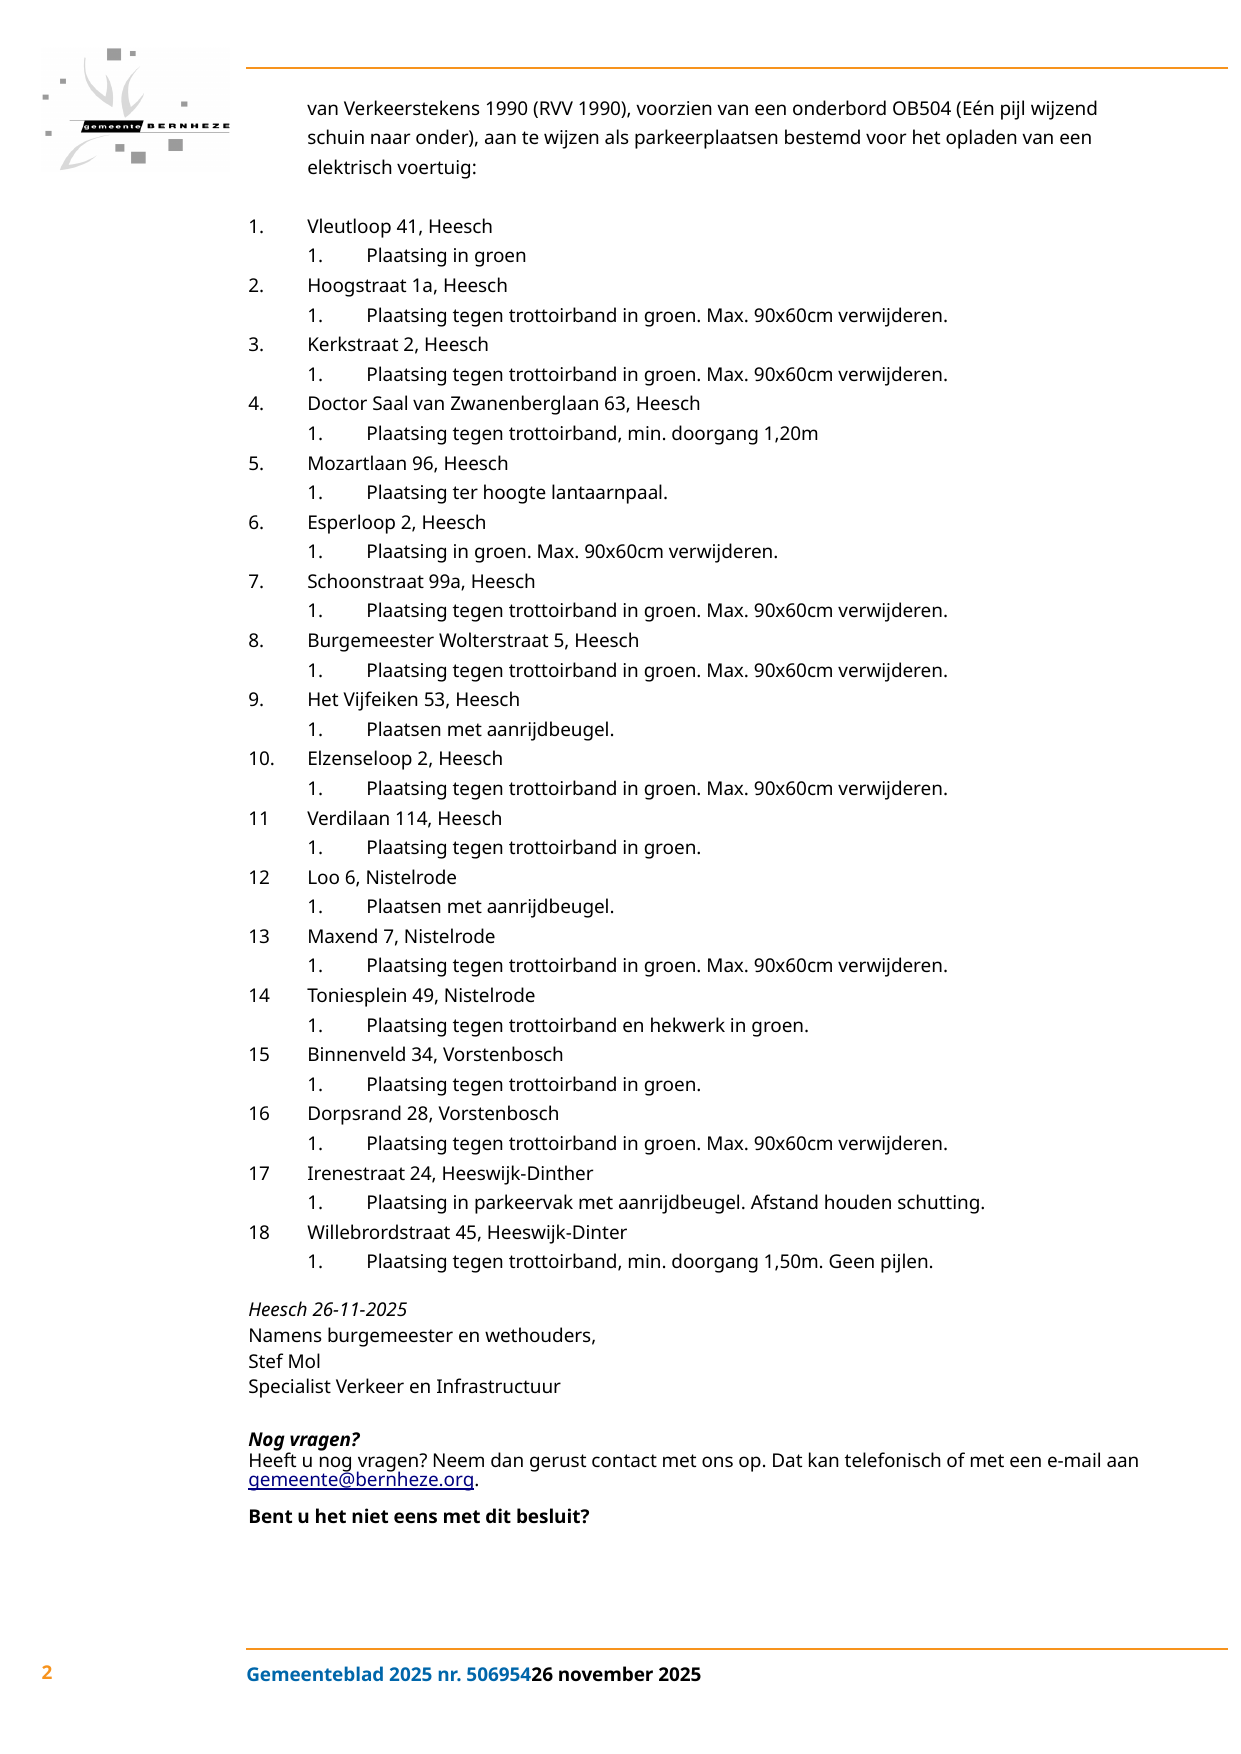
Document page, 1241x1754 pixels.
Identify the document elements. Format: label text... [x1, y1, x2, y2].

text Namens burgemeester en wethouders, [248, 1322, 1152, 1348]
list Vleutloop 41, Heesch [248, 213, 1152, 239]
list Plaatsing tegen trottoirband, min. doorgang 1,20m [307, 420, 1152, 446]
text Heeft u nog vragen? Neem dan gerust contact met ons op. Dat kan telefonisch of met een e-mail aan gemeente@bernheze.org. [248, 1452, 1152, 1491]
list Plaatsing tegen trottoirband in groen. [307, 1071, 1152, 1097]
list Willebrordstraat 45, Heeswijk-Dinter [248, 1219, 1152, 1245]
list Plaatsing ter hoogte lantaarnpaal. [307, 479, 1152, 505]
list Dorpsrand 28, Vorstenbosch [248, 1101, 1152, 1126]
list Plaatsing in groen. Max. 90x60cm verwijderen. [307, 538, 1152, 564]
list Plaatsen met aanrijdbeugel. [307, 893, 1152, 919]
list Plaatsing tegen trottoirband in groen. Max. 90x60cm verwijderen. [307, 361, 1152, 387]
text Heesch 26-11-2025 [248, 1296, 1152, 1322]
list Kerkstraat 2, Heesch [248, 331, 1152, 357]
list Plaatsing tegen trottoirband, min. doorgang 1,50m. Geen pijlen. [307, 1248, 1152, 1274]
list Doctor Saal van Zwanenberglaan 63, Heesch [248, 391, 1152, 416]
list Loo 6, Nistelrode [248, 864, 1152, 890]
list Plaatsing tegen trottoirband in groen. Max. 90x60cm verwijderen. [307, 775, 1152, 801]
list Plaatsing in groen [307, 243, 1152, 268]
text Stef Mol [248, 1348, 1152, 1373]
list Hoogstraat 1a, Heesch [248, 272, 1152, 298]
list Plaatsing tegen trottoirband in groen. Max. 90x60cm verwijderen. [307, 657, 1152, 683]
list Elzenseloop 2, Heesch [248, 746, 1152, 771]
list Plaatsing tegen trottoirband in groen. Max. 90x60cm verwijderen. [307, 302, 1152, 328]
text Specialist Verkeer en Infrastructuur [248, 1373, 1152, 1399]
text Nog vragen? [248, 1426, 1152, 1452]
list Verdilaan 114, Heesch [248, 805, 1152, 831]
list van Verkeerstekens 1990 (RVV 1990), voorzien van een onderbord OB504 (Eén pijl wijzend schuin naar onder), aan te wijzen als parkeerplaatsen bestemd voor het opladen van een elektrisch voertuig: [248, 95, 1152, 180]
list Toniesplein 49, Nistelrode [248, 982, 1152, 1008]
text Bent u het niet eens met dit besluit? [248, 1508, 1152, 1528]
list Plaatsing tegen trottoirband in groen. Max. 90x60cm verwijderen. [307, 598, 1152, 623]
list Maxend 7, Nistelrode [248, 923, 1152, 949]
list Irenestraat 24, Heeswijk-Dinther [248, 1160, 1152, 1186]
list Plaatsing in parkeervak met aanrijdbeugel. Afstand houden schutting. [307, 1189, 1152, 1215]
list Plaatsen met aanrijdbeugel. [307, 716, 1152, 742]
list Schoonstraat 99a, Heesch [248, 568, 1152, 594]
list Plaatsing tegen trottoirband en hekwerk in groen. [307, 1012, 1152, 1038]
list Plaatsing tegen trottoirband in groen. Max. 90x60cm verwijderen. [307, 953, 1152, 978]
list Mozartlaan 96, Heesch [248, 450, 1152, 476]
list Plaatsing tegen trottoirband in groen. Max. 90x60cm verwijderen. [307, 1130, 1152, 1156]
list Het Vijfeiken 53, Heesch [248, 686, 1152, 712]
list Burgemeester Wolterstraat 5, Heesch [248, 627, 1152, 653]
list Plaatsing tegen trottoirband in groen. [307, 834, 1152, 860]
list Binnenveld 34, Vorstenbosch [248, 1041, 1152, 1067]
list Esperloop 2, Heesch [248, 509, 1152, 535]
picture [41, 47, 231, 172]
